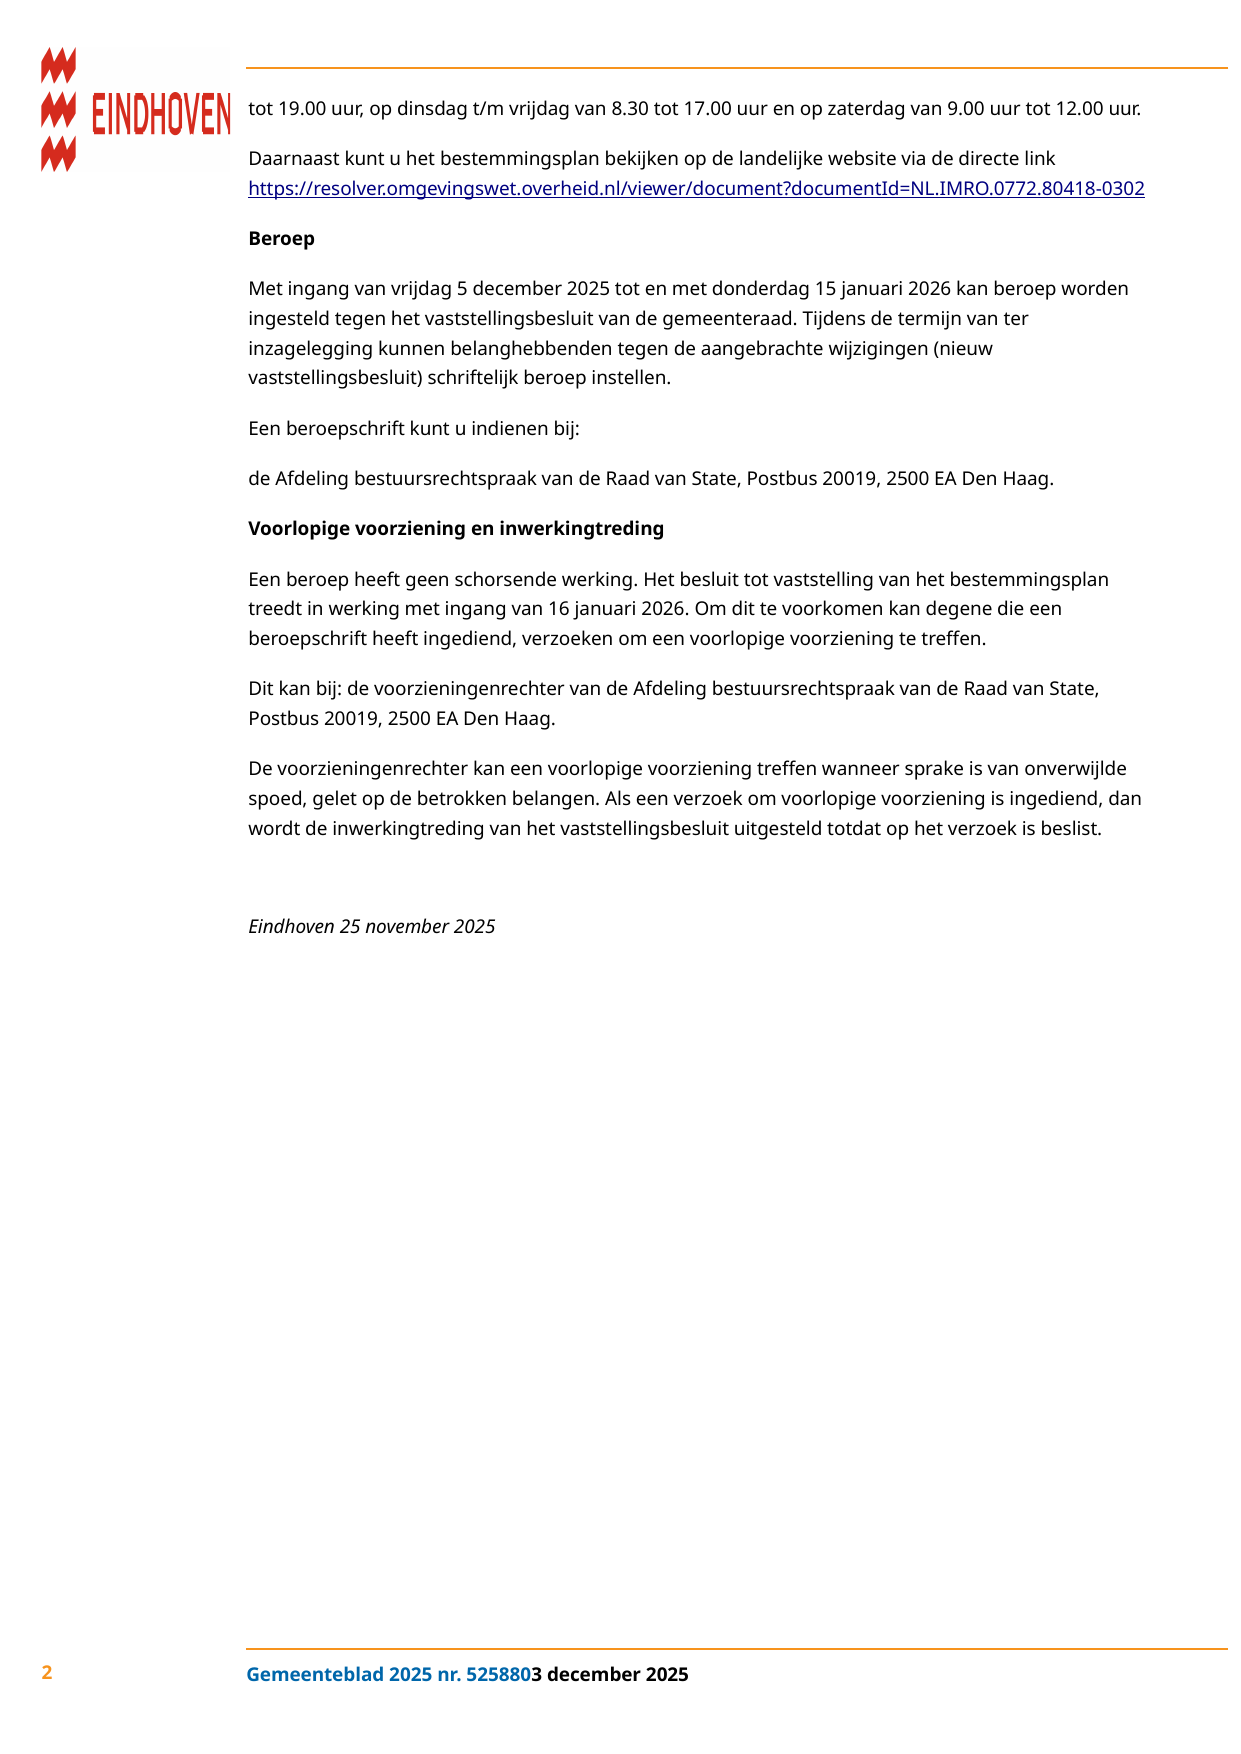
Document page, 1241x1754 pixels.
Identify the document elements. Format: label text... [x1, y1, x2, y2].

text Met ingang van vrijdag 5 december 2025 tot en met donderdag 15 januari 2026 kan beroep worden ingesteld tegen het vaststellingsbesluit van de gemeenteraad. Tijdens de termijn van ter inzagelegging kunnen belanghebbenden tegen de aangebrachte wijzigingen (nieuw vaststellingsbesluit) schriftelijk beroep instellen. [248, 276, 1152, 390]
text De voorzieningenrechter kan een voorlopige voorziening treffen wanneer sprake is van onverwijlde spoed, gelet op de betrokken belangen. Als een verzoek om voorlopige voorziening is ingediend, dan wordt de inwerkingtreding van het vaststellingsbesluit uitgesteld totdat op het verzoek is beslist. [248, 756, 1152, 841]
text Een beroep heeft geen schorsende werking. Het besluit tot vaststelling van het bestemmingsplan treedt in werking met ingang van 16 januari 2026. Om dit te voorkomen kan degene die een beroepschrift heeft ingediend, verzoeken om een voorlopige voorziening te treffen. [248, 566, 1152, 651]
text tot 19.00 uur, op dinsdag t/m vrijdag van 8.30 tot 17.00 uur en op zaterdag van 9.00 uur tot 12.00 uur. [248, 95, 1152, 121]
text Daarnaast kunt u het bestemmingsplan bekijken op de landelijke website via de directe link https://resolver.omgevingswet.overheid.nl/viewer/document?documentId=NL.IMRO.0772.80418-0302 [248, 145, 1152, 201]
picture [41, 47, 231, 172]
text Beroep [248, 225, 1152, 251]
text Een beroepschrift kunt u indienen bij: [248, 415, 1152, 441]
text de Afdeling bestuursrechtspraak van de Raad van State, Postbus 20019, 2500 EA Den Haag. [248, 465, 1152, 491]
text Eindhoven 25 november 2025 [248, 913, 1152, 939]
text Dit kan bij: de voorzieningenrechter van de Afdeling bestuursrechtspraak van de Raad van State, Postbus 20019, 2500 EA Den Haag. [248, 676, 1152, 731]
text Voorlopige voorziening en inwerkingtreding [248, 516, 1152, 541]
